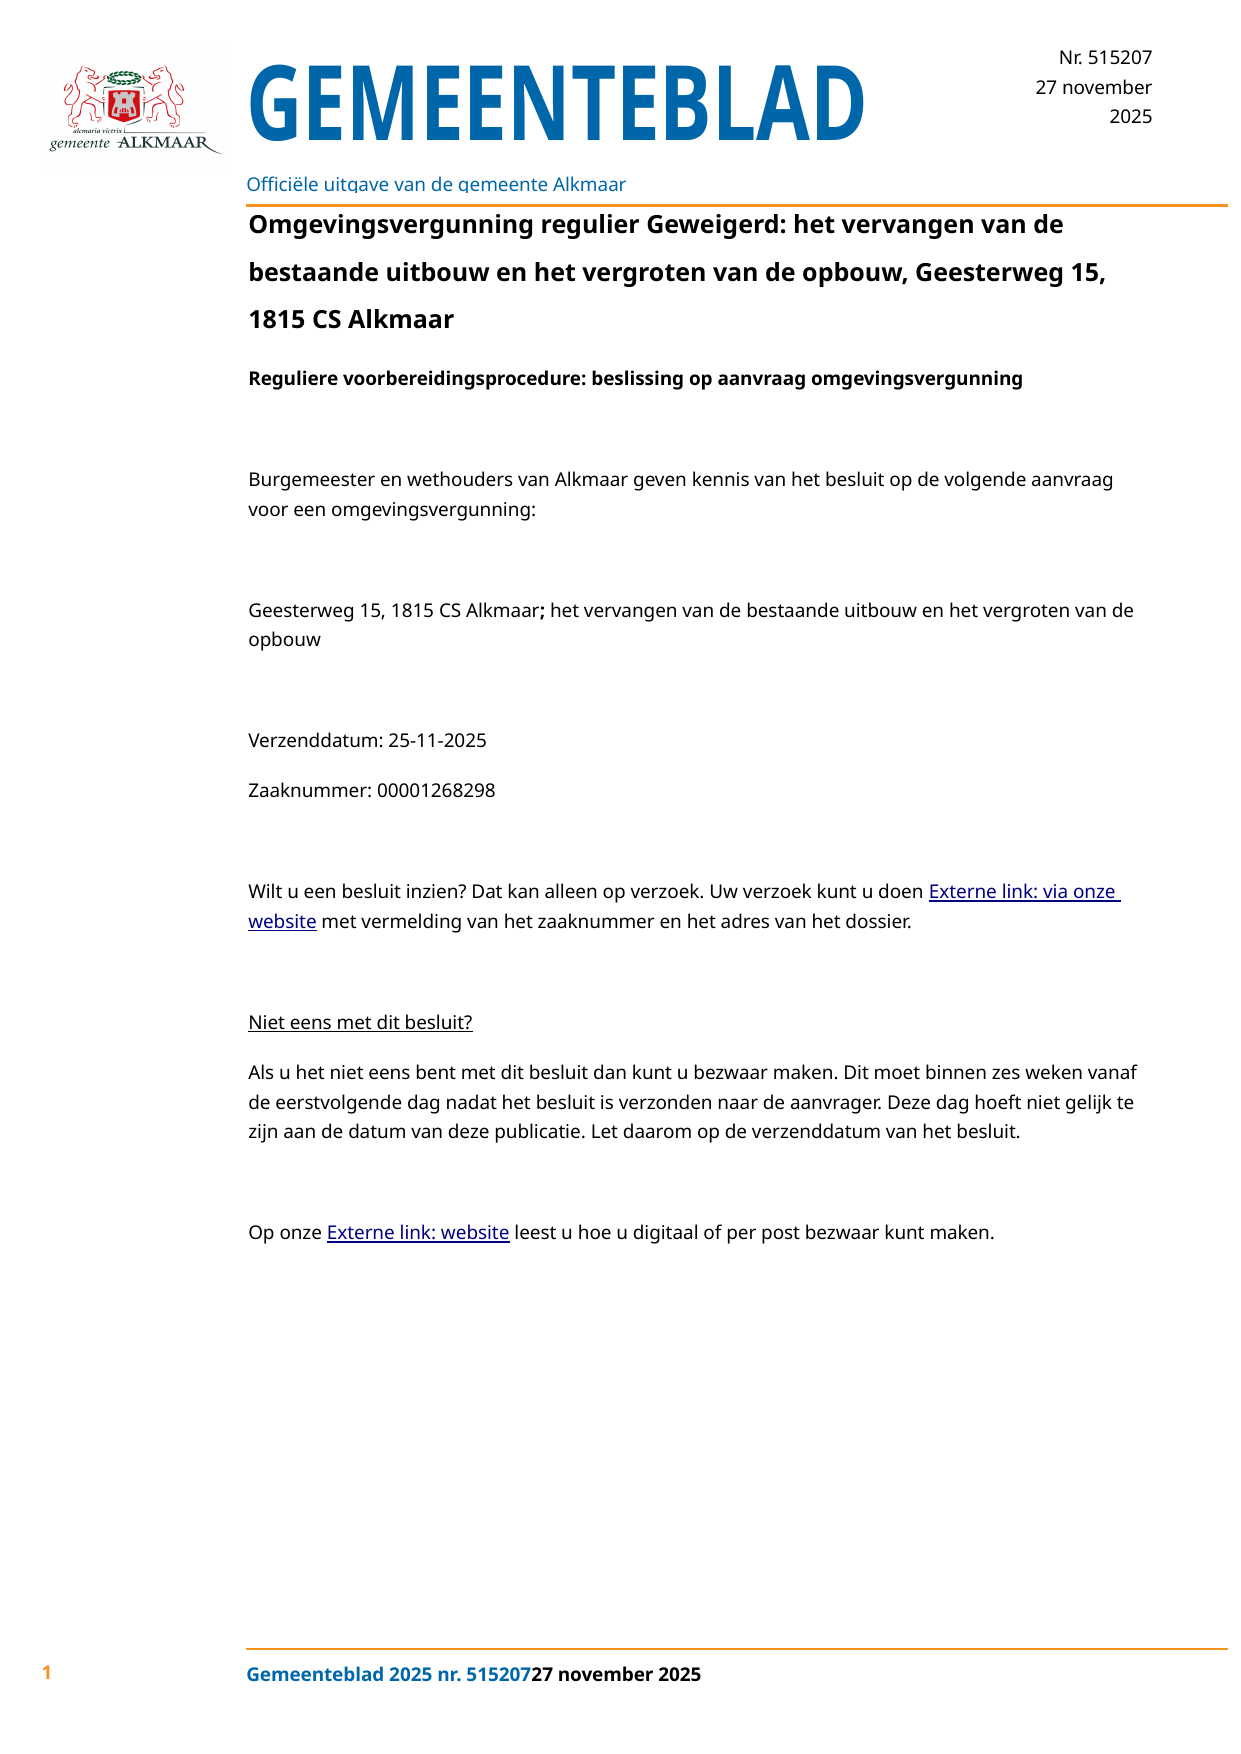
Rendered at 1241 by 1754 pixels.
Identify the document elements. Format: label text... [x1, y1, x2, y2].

text Op onze Externe link: website leest u hoe u digitaal of per post bezwaar kunt maken. [248, 1219, 1152, 1245]
text Reguliere voorbereidingsprocedure: beslissing op aanvraag omgevingsvergunning [248, 366, 1152, 391]
text Burgemeester en wethouders van Alkmaar geven kennis van het besluit op de volgende aanvraag voor een omgevingsvergunning: [248, 466, 1152, 522]
text Als u het niet eens bent met dit besluit dan kunt u bezwaar maken. Dit moet binnen zes weken vanaf de eerstvolgende dag nadat het besluit is verzonden naar de aanvrager. Deze dag hoeft niet gelijk te zijn aan de datum van deze publicatie. Let daarom op de verzenddatum van het besluit. [248, 1059, 1152, 1144]
text Omgevingsvergunning regulier Geweigerd: het vervangen van de bestaande uitbouw en het vergroten van de opbouw, Geesterweg 15, 1815 CS Alkmaar [248, 207, 1152, 336]
text Verzenddatum: 25-11-2025 [248, 727, 1152, 753]
text Zaaknummer: 00001268298 [248, 778, 1152, 803]
picture [41, 47, 231, 172]
text Niet eens met dit besluit? [248, 1009, 1152, 1034]
text Wilt u een besluit inzien? Dat kan alleen op verzoek. Uw verzoek kunt u doen Externe link: via onze website met vermelding van het zaaknummer en het adres van het dossier. [248, 878, 1152, 934]
text Geesterweg 15, 1815 CS Alkmaar; het vervangen van de bestaande uitbouw en het vergroten van de opbouw [248, 597, 1152, 652]
